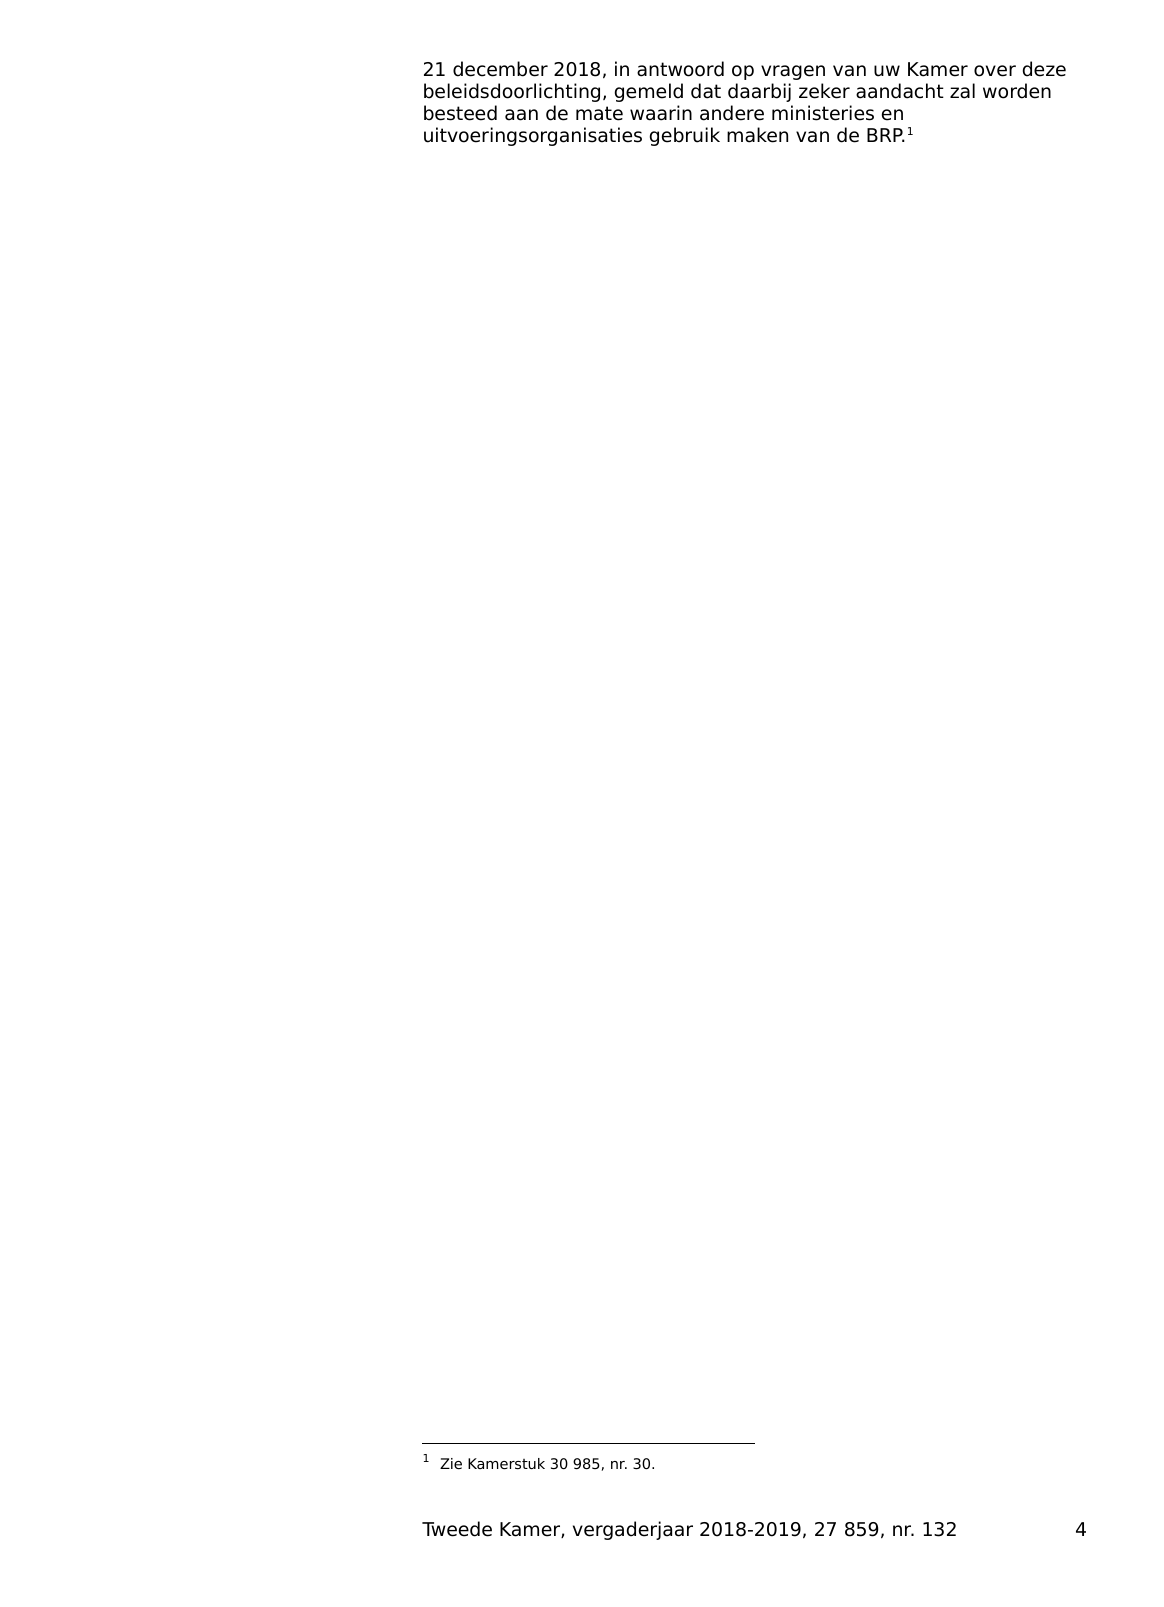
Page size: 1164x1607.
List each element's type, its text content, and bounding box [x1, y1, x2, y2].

text 21 december 2018, in antwoord op vragen van uw Kamer over deze beleidsdoorlichting, gemeld dat daarbij zeker aandacht zal worden besteed aan de mate waarin andere ministeries en uitvoeringsorganisaties gebruik maken van de BRP. [422, 59, 1087, 147]
text Zie Kamerstuk 30 985, nr. 30. [422, 1452, 1087, 1474]
